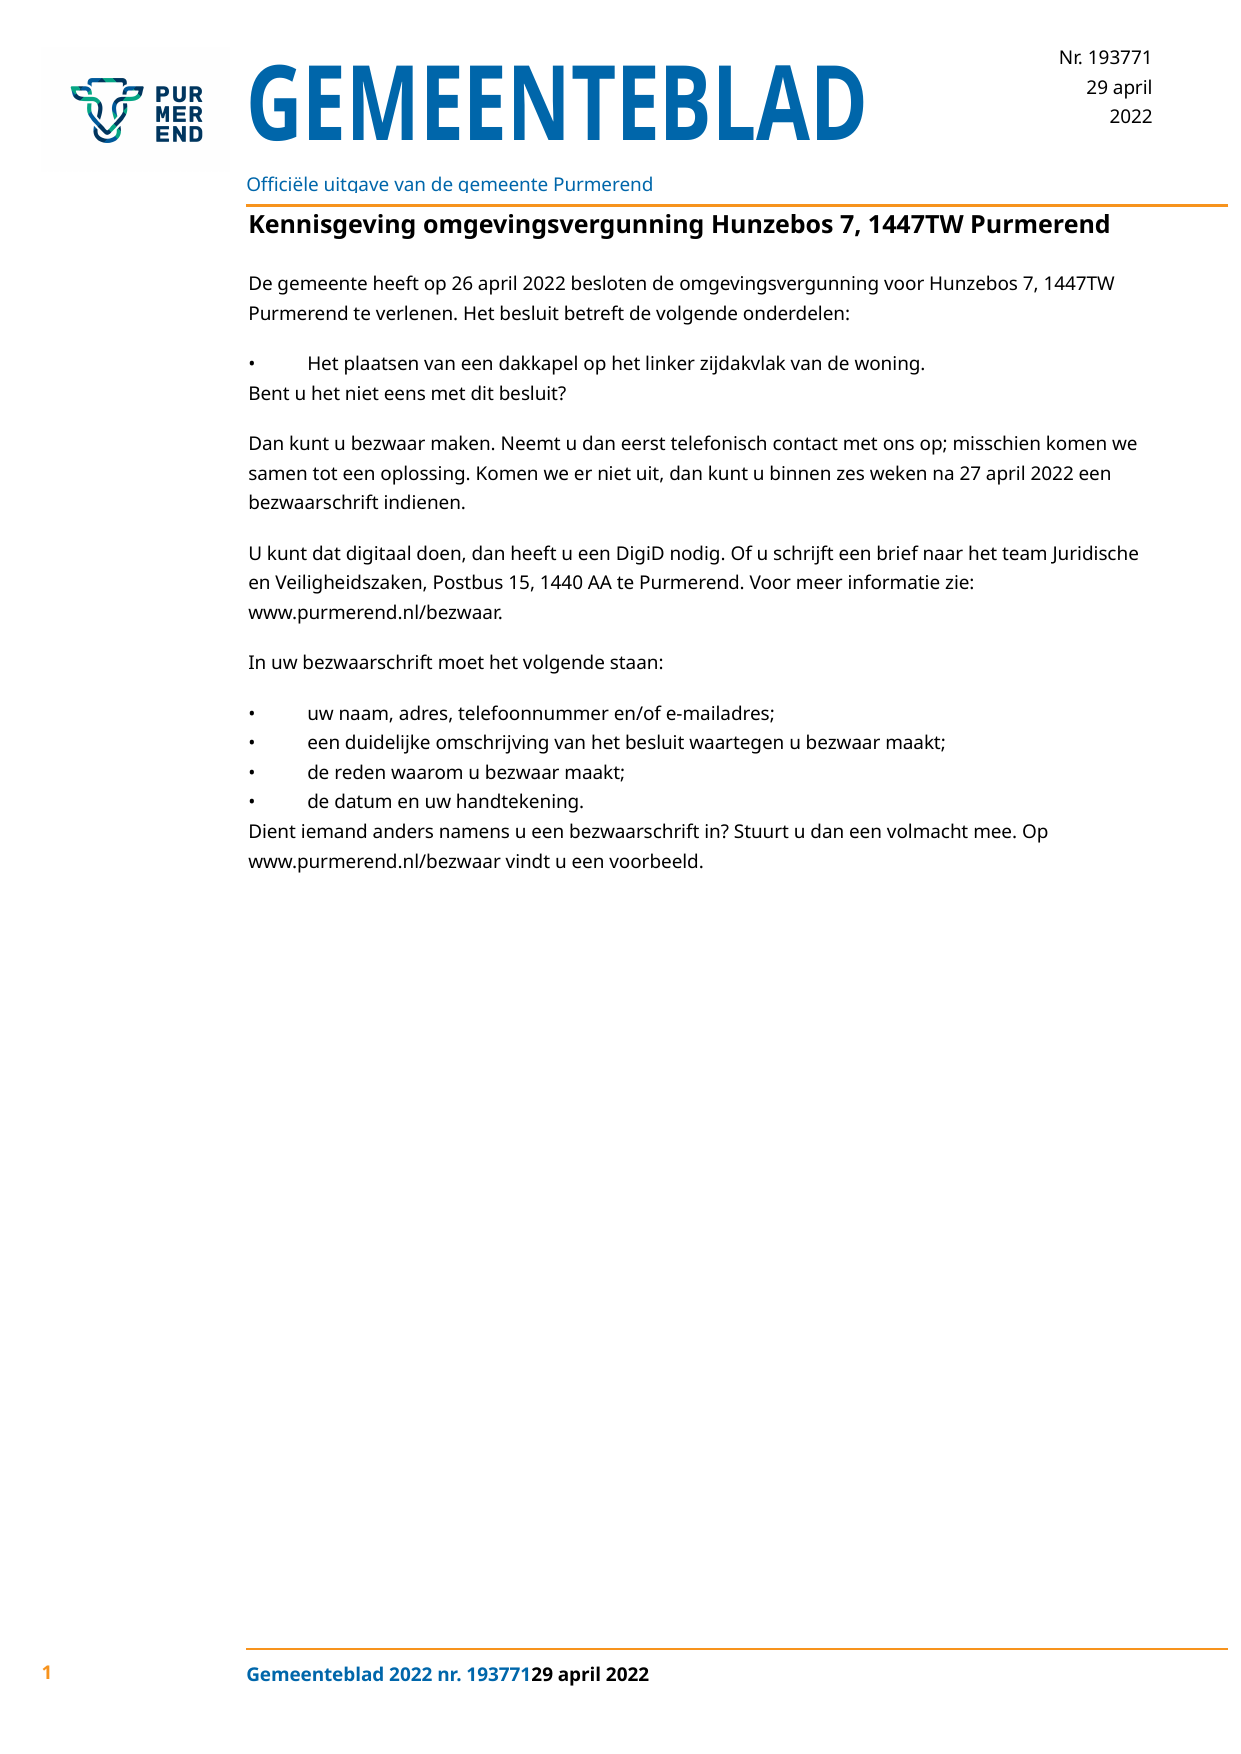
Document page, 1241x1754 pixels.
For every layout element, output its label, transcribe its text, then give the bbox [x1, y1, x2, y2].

text Dan kunt u bezwaar maken. Neemt u dan eerst telefonisch contact met ons op; misschien komen we samen tot een oplossing. Komen we er niet uit, dan kunt u binnen zes weken na 27 april 2022 een bezwaarschrift indienen. [248, 430, 1152, 515]
list Het plaatsen van een dakkapel op het linker zijdakvlak van de woning. [248, 350, 1152, 376]
text De gemeente heeft op 26 april 2022 besloten de omgevingsvergunning voor Hunzebos 7, 1447TW Purmerend te verlenen. Het besluit betreft de volgende onderdelen: [248, 270, 1152, 326]
list uw naam, adres, telefoonnummer en/of e-mailadres; [248, 700, 1152, 726]
text Bent u het niet eens met dit besluit? [248, 380, 1152, 406]
text In uw bezwaarschrift moet het volgende staan: [248, 649, 1152, 675]
list de reden waarom u bezwaar maakt; [248, 759, 1152, 785]
text Dient iemand anders namens u een bezwaarschrift in? Stuurt u dan een volmacht mee. Op www.purmerend.nl/bezwaar vindt u een voorbeeld. [248, 818, 1152, 873]
picture [41, 47, 231, 172]
text U kunt dat digitaal doen, dan heeft u een DigiD nodig. Of u schrijft een brief naar het team Juridische en Veiligheidszaken, Postbus 15, 1440 AA te Purmerend. Voor meer informatie zie: www.purmerend.nl/bezwaar. [248, 540, 1152, 625]
list een duidelijke omschrijving van het besluit waartegen u bezwaar maakt; [248, 729, 1152, 755]
list de datum en uw handtekening. [248, 789, 1152, 814]
text Kennisgeving omgevingsvergunning Hunzebos 7, 1447TW Purmerend [248, 207, 1152, 241]
